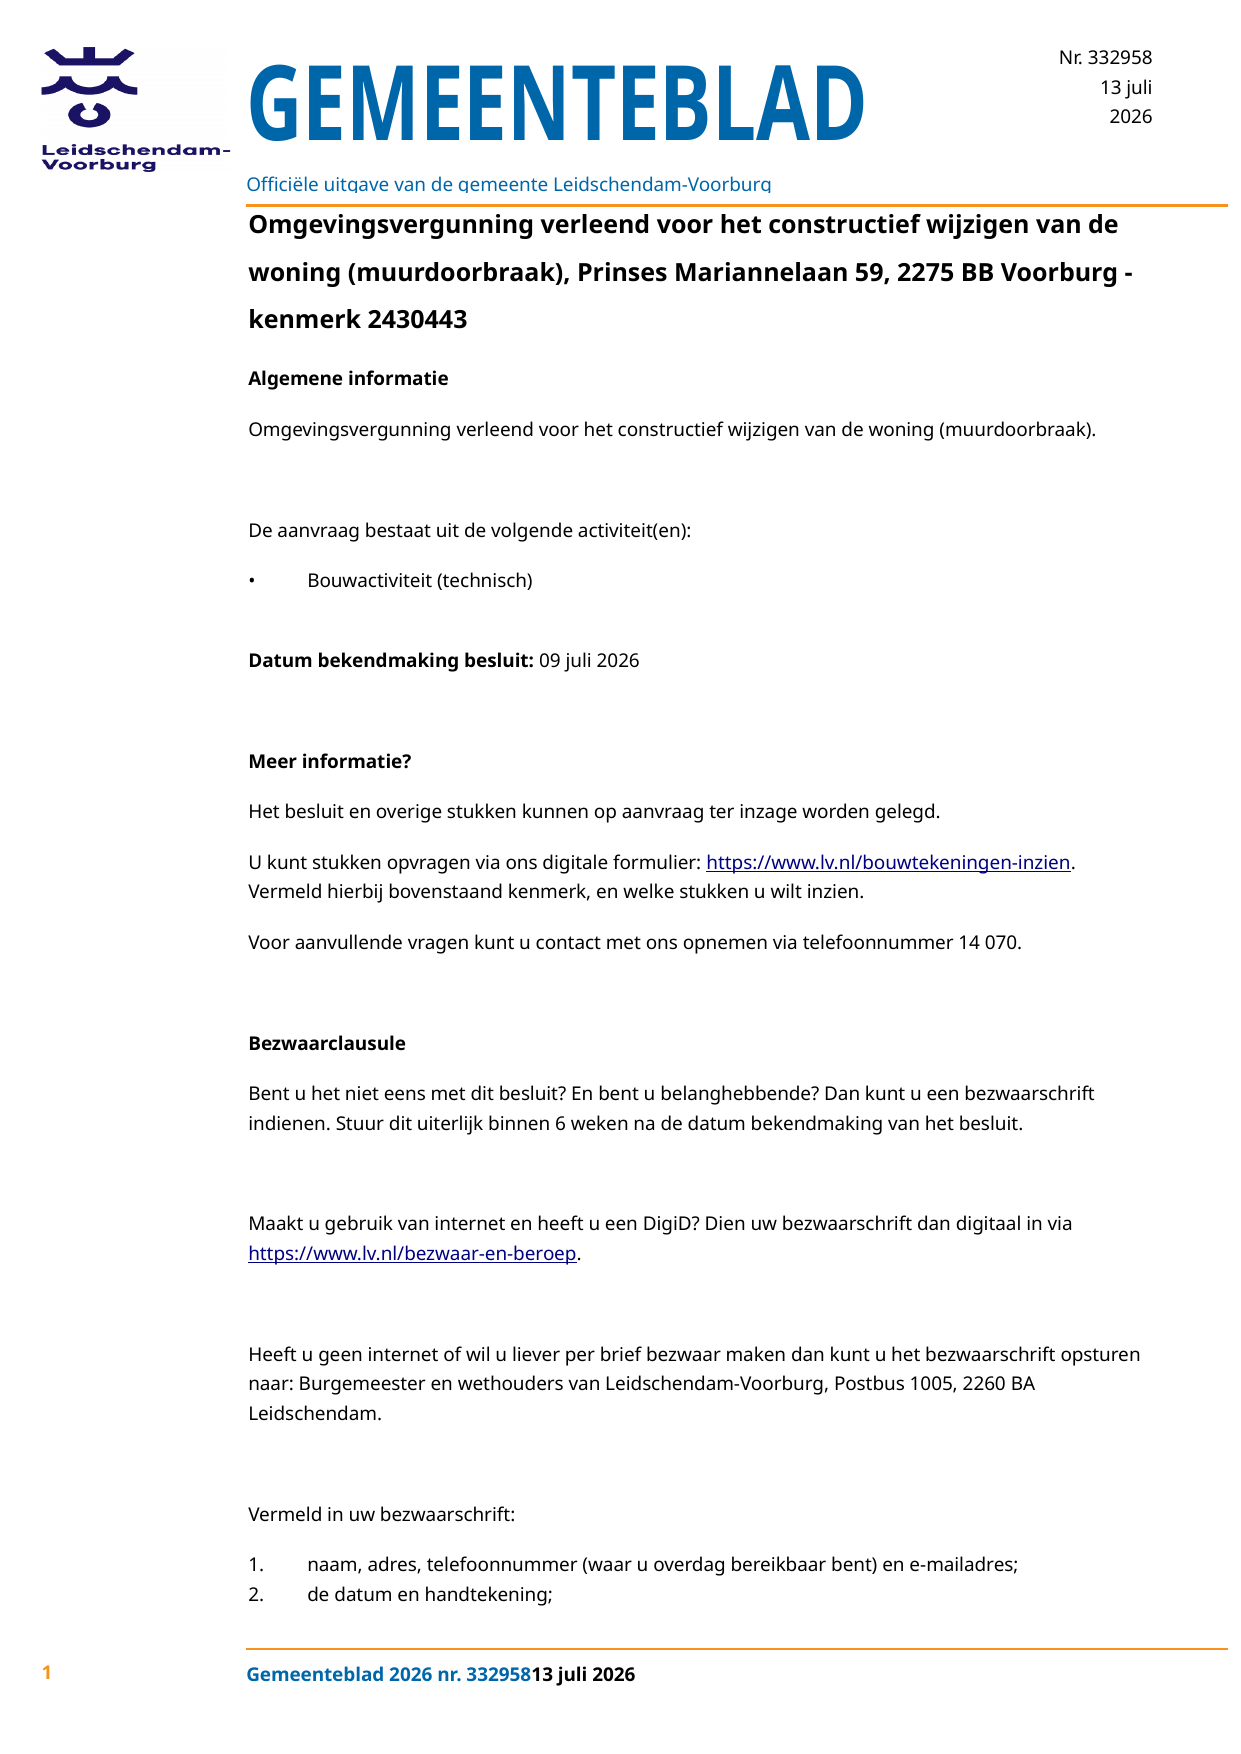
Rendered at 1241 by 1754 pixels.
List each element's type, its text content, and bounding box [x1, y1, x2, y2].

text Omgevingsvergunning verleend voor het constructief wijzigen van de woning (muurdoorbraak). [248, 416, 1152, 442]
text Vermeld in uw bezwaarschrift: [248, 1501, 1152, 1527]
text Heeft u geen internet of wil u liever per brief bezwaar maken dan kunt u het bezwaarschrift opsturen naar: Burgemeester en wethouders van Leidschendam-Voorburg, Postbus 1005, 2260 BA Leidschendam. [248, 1341, 1152, 1426]
text Bent u het niet eens met dit besluit? En bent u belanghebbende? Dan kunt u een bezwaarschrift indienen. Stuur dit uiterlijk binnen 6 weken na de datum bekendmaking van het besluit. [248, 1080, 1152, 1135]
list de datum en handtekening; [248, 1581, 1152, 1607]
text Maakt u gebruik van internet en heeft u een DigiD? Dien uw bezwaarschrift dan digitaal in via https://www.lv.nl/bezwaar-en-beroep. [248, 1211, 1152, 1266]
text Algemene informatie [248, 366, 1152, 391]
text De aanvraag bestaat uit de volgende activiteit(en): [248, 517, 1152, 542]
text Voor aanvullende vragen kunt u contact met ons opnemen via telefoonnummer 14 070. [248, 929, 1152, 954]
text U kunt stukken opvragen via ons digitale formulier: https://www.lv.nl/bouwtekeningen-inzien. Vermeld hierbij bovenstaand kenmerk, en welke stukken u wilt inzien. [248, 849, 1152, 904]
list naam, adres, telefoonnummer (waar u overdag bereikbaar bent) en e-mailadres; [248, 1551, 1152, 1577]
text Het besluit en overige stukken kunnen op aanvraag ter inzage worden gelegd. [248, 798, 1152, 824]
list Bouwactiviteit (technisch) [248, 567, 1152, 593]
picture [41, 47, 231, 172]
text Omgevingsvergunning verleend voor het constructief wijzigen van de woning (muurdoorbraak), Prinses Mariannelaan 59, 2275 BB Voorburg - kenmerk 2430443 [248, 207, 1152, 336]
text Datum bekendmaking besluit: 09 juli 2026 [248, 647, 1152, 673]
text Meer informatie? [248, 748, 1152, 774]
text Bezwaarclausule [248, 1030, 1152, 1055]
